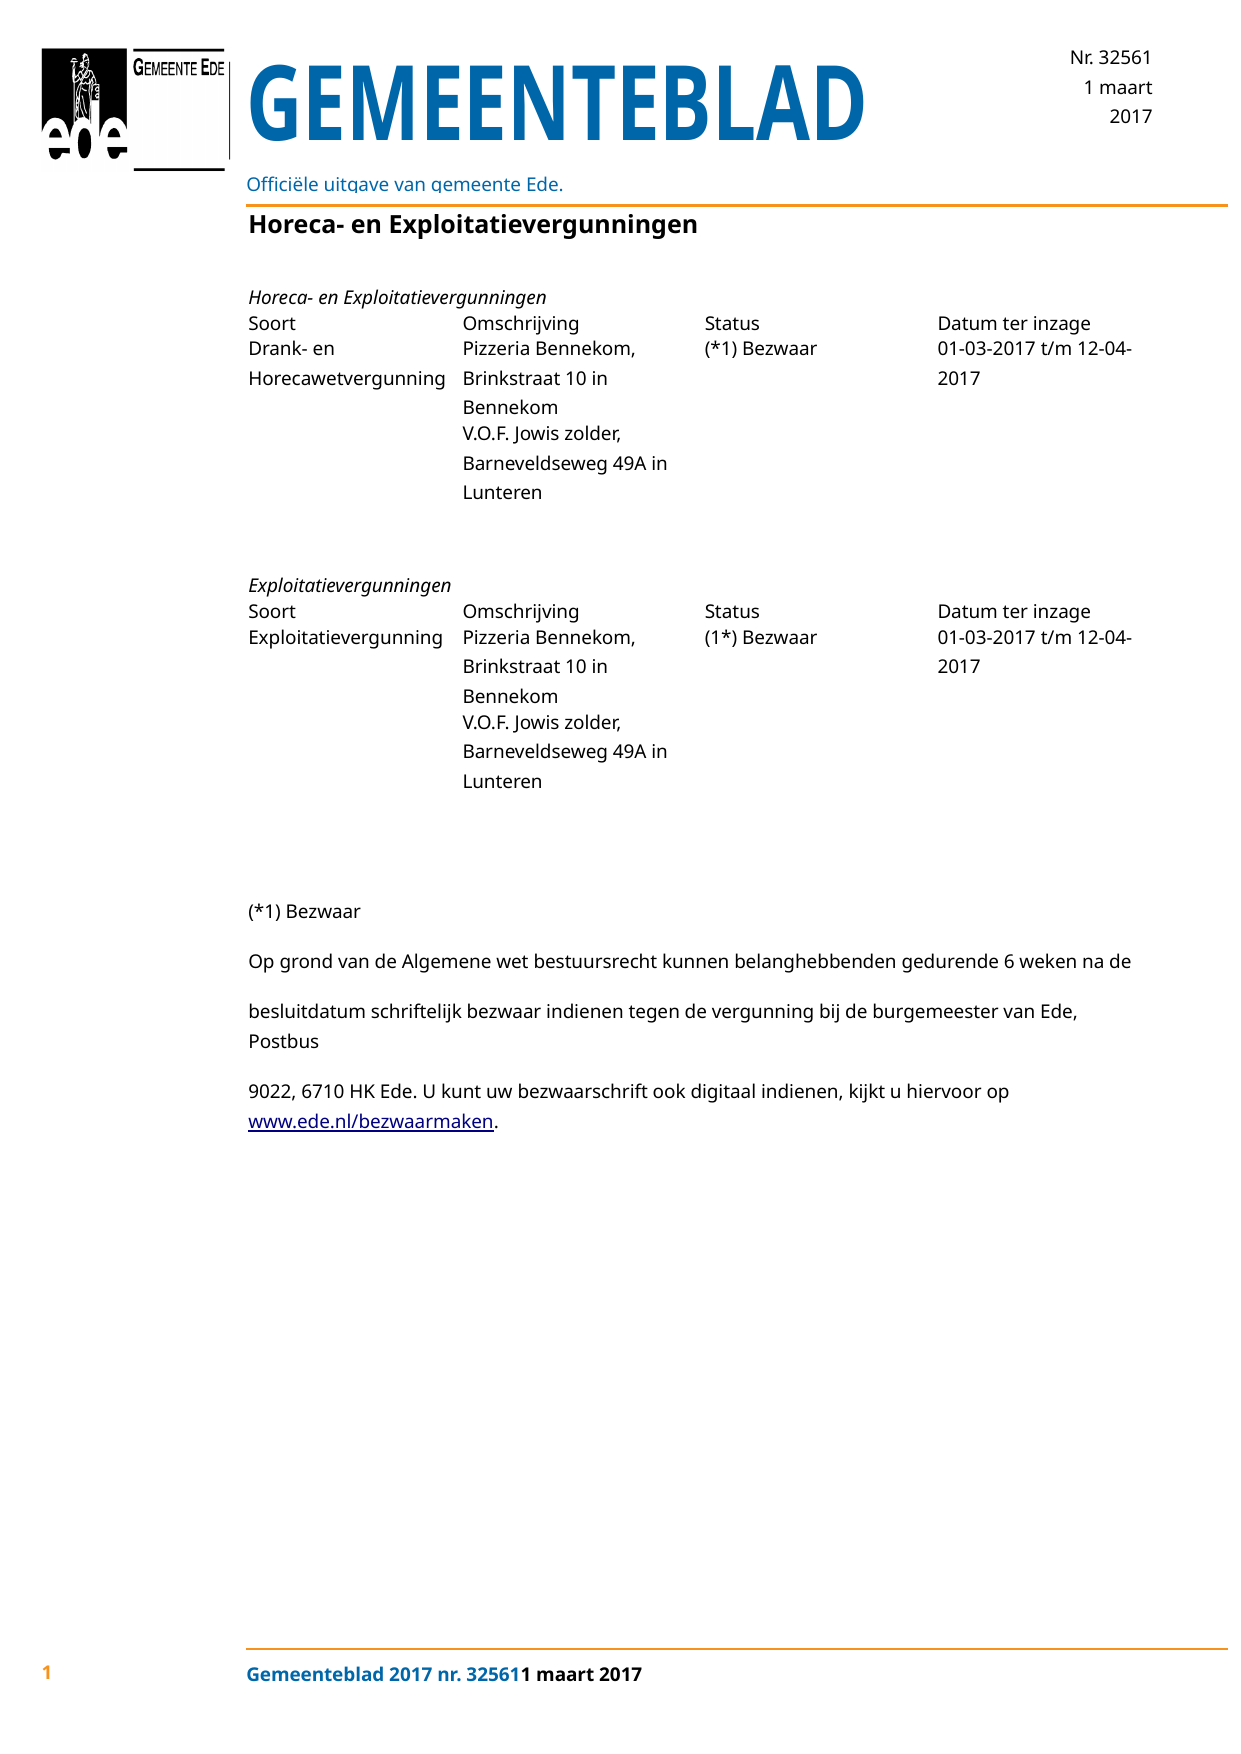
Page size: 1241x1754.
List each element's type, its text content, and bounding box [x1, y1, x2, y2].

table_cell (*1) Bezwaar [705, 335, 937, 420]
text Exploitatievergunningen [248, 572, 1152, 598]
table_header Status [705, 310, 937, 335]
table_cell 01-03-2017 t/m 12-04-2017 [937, 624, 1152, 709]
text Horeca- en Exploitatievergunningen [248, 284, 1152, 309]
table_cell 01-03-2017 t/m 12-04-2017 [937, 335, 1152, 420]
table_cell Drank- en Horecawetvergunning [248, 335, 462, 420]
table_cell [937, 420, 1152, 505]
table_header Datum ter inzage [937, 598, 1152, 624]
text Horeca- en Exploitatievergunningen [248, 207, 1152, 241]
text (*1) Bezwaar [248, 898, 1152, 923]
table_cell V.O.F. Jowis zolder, Barneveldseweg 49A in Lunteren [462, 420, 704, 505]
table_header Datum ter inzage [937, 310, 1152, 335]
table_header Omschrijving [462, 598, 704, 624]
table_cell Pizzeria Bennekom, Brinkstraat 10 in Bennekom [462, 335, 704, 420]
text besluitdatum schriftelijk bezwaar indienen tegen de vergunning bij de burgemeester van Ede, Postbus [248, 999, 1152, 1054]
table_cell [705, 420, 937, 505]
table_cell Exploitatievergunning [248, 624, 462, 709]
picture [41, 47, 231, 172]
table_cell [248, 709, 462, 794]
table_cell [248, 420, 462, 505]
table_header Status [705, 598, 937, 624]
text 9022, 6710 HK Ede. U kunt uw bezwaarschrift ook digitaal indienen, kijkt u hiervoor op www.ede.nl/bezwaarmaken. [248, 1079, 1152, 1134]
text Op grond van de Algemene wet bestuursrecht kunnen belanghebbenden gedurende 6 weken na de [248, 948, 1152, 974]
table_cell V.O.F. Jowis zolder, Barneveldseweg 49A in Lunteren [462, 709, 704, 794]
table_cell [705, 709, 937, 794]
table_header Omschrijving [462, 310, 704, 335]
table_cell (1*) Bezwaar [705, 624, 937, 709]
table_header Soort [248, 310, 462, 335]
table_cell Pizzeria Bennekom, Brinkstraat 10 in Bennekom [462, 624, 704, 709]
table_header Soort [248, 598, 462, 624]
table_cell [937, 709, 1152, 794]
